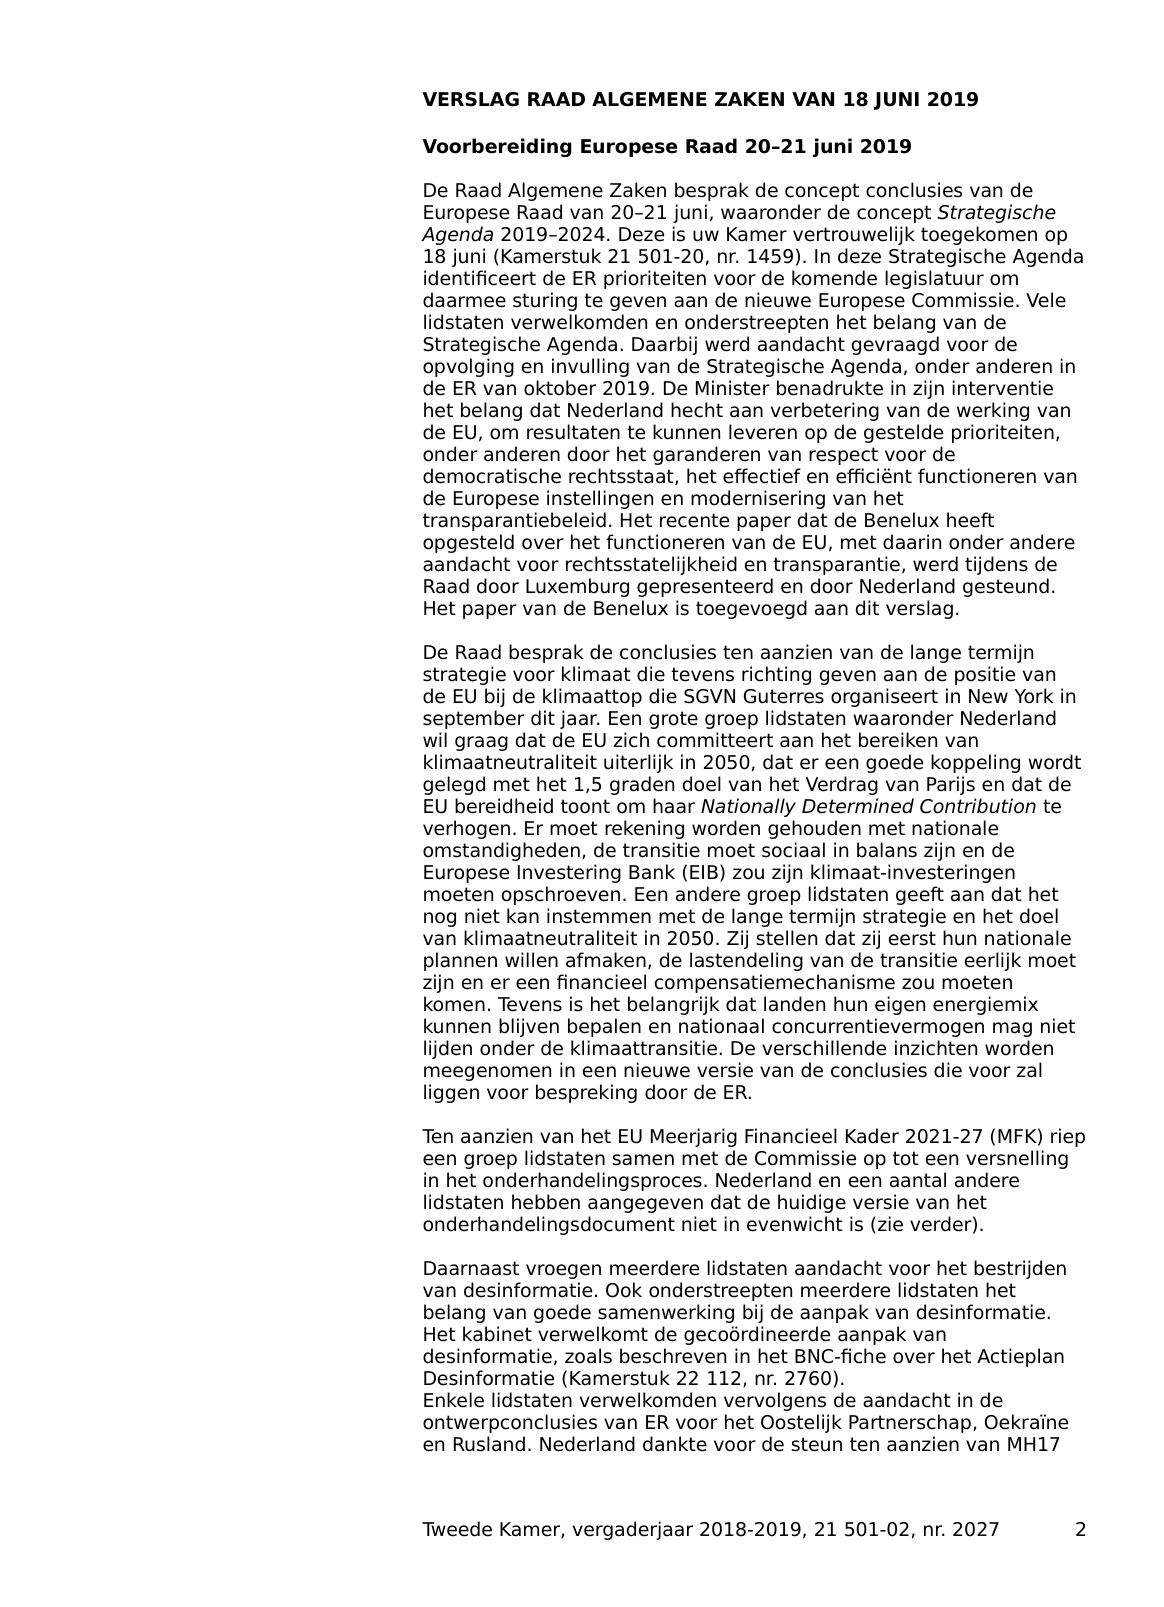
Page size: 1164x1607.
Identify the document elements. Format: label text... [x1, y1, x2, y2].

text Enkele lidstaten verwelkomden vervolgens de aandacht in de ontwerpconclusies van ER voor het Oostelijk Partnerschap, Oekraïne en Rusland. Nederland dankte voor de steun ten aanzien van MH17 [422, 1390, 1087, 1456]
subtitle VERSLAG RAAD ALGEMENE ZAKEN VAN 18 JUNI 2019 [422, 89, 1087, 111]
text Daarnaast vroegen meerdere lidstaten aandacht voor het bestrijden van desinformatie. Ook onderstreepten meerdere lidstaten het belang van goede samenwerking bij de aanpak van desinformatie. Het kabinet verwelkomt de gecoördineerde aanpak van desinformatie, zoals beschreven in het BNC-fiche over het Actieplan Desinformatie (Kamerstuk 22 112, nr. 2760). [422, 1258, 1087, 1390]
text De Raad besprak de conclusies ten aanzien van de lange termijn strategie voor klimaat die tevens richting geven aan de positie van de EU bij de klimaattop die SGVN Guterres organiseert in New York in september dit jaar. Een grote groep lidstaten waaronder Nederland wil graag dat de EU zich committeert aan het bereiken van klimaatneutraliteit uiterlijk in 2050, dat er een goede koppeling wordt gelegd met het 1,5 graden doel van het Verdrag van Parijs en dat de EU bereidheid toont om haar Nationally Determined Contribution te verhogen. Er moet rekening worden gehouden met nationale omstandigheden, de transitie moet sociaal in balans zijn en de Europese Investering Bank (EIB) zou zijn klimaat-investeringen moeten opschroeven. Een andere groep lidstaten geeft aan dat het nog niet kan instemmen met de lange termijn strategie en het doel van klimaatneutraliteit in 2050. Zij stellen dat zij eerst hun nationale plannen willen afmaken, de lastendeling van de transitie eerlijk moet zijn en er een financieel compensatiemechanisme zou moeten komen. Tevens is het belangrijk dat landen hun eigen energiemix kunnen blijven bepalen en nationaal concurrentievermogen mag niet lijden onder de klimaattransitie. De verschillende inzichten worden meegenomen in een nieuwe versie van de conclusies die voor zal liggen voor bespreking door de ER. [422, 642, 1087, 1103]
text De Raad Algemene Zaken besprak de concept conclusies van de Europese Raad van 20–21 juni, waaronder de concept Strategische Agenda 2019–2024. Deze is uw Kamer vertrouwelijk toegekomen op 18 juni (Kamerstuk 21 501-20, nr. 1459). In deze Strategische Agenda identificeert de ER prioriteiten voor de komende legislatuur om daarmee sturing te geven aan de nieuwe Europese Commissie. Vele lidstaten verwelkomden en onderstreepten het belang van de Strategische Agenda. Daarbij werd aandacht gevraagd voor de opvolging en invulling van de Strategische Agenda, onder anderen in de ER van oktober 2019. De Minister benadrukte in zijn interventie het belang dat Nederland hecht aan verbetering van de werking van de EU, om resultaten te kunnen leveren op de gestelde prioriteiten, onder anderen door het garanderen van respect voor de democratische rechtsstaat, het effectief en efficiënt functioneren van de Europese instellingen en modernisering van het transparantiebeleid. Het recente paper dat de Benelux heeft opgesteld over het functioneren van de EU, met daarin onder andere aandacht voor rechtsstatelijkheid en transparantie, werd tijdens de Raad door Luxemburg gepresenteerd en door Nederland gesteund. Het paper van de Benelux is toegevoegd aan dit verslag. [422, 180, 1087, 620]
text Ten aanzien van het EU Meerjarig Financieel Kader 2021-27 (MFK) riep een groep lidstaten samen met de Commissie op tot een versnelling in het onderhandelingsproces. Nederland en een aantal andere lidstaten hebben aangegeven dat de huidige versie van het onderhandelingsdocument niet in evenwicht is (zie verder). [422, 1126, 1087, 1236]
subtitle Voorbereiding Europese Raad 20–21 juni 2019 [422, 136, 1087, 158]
